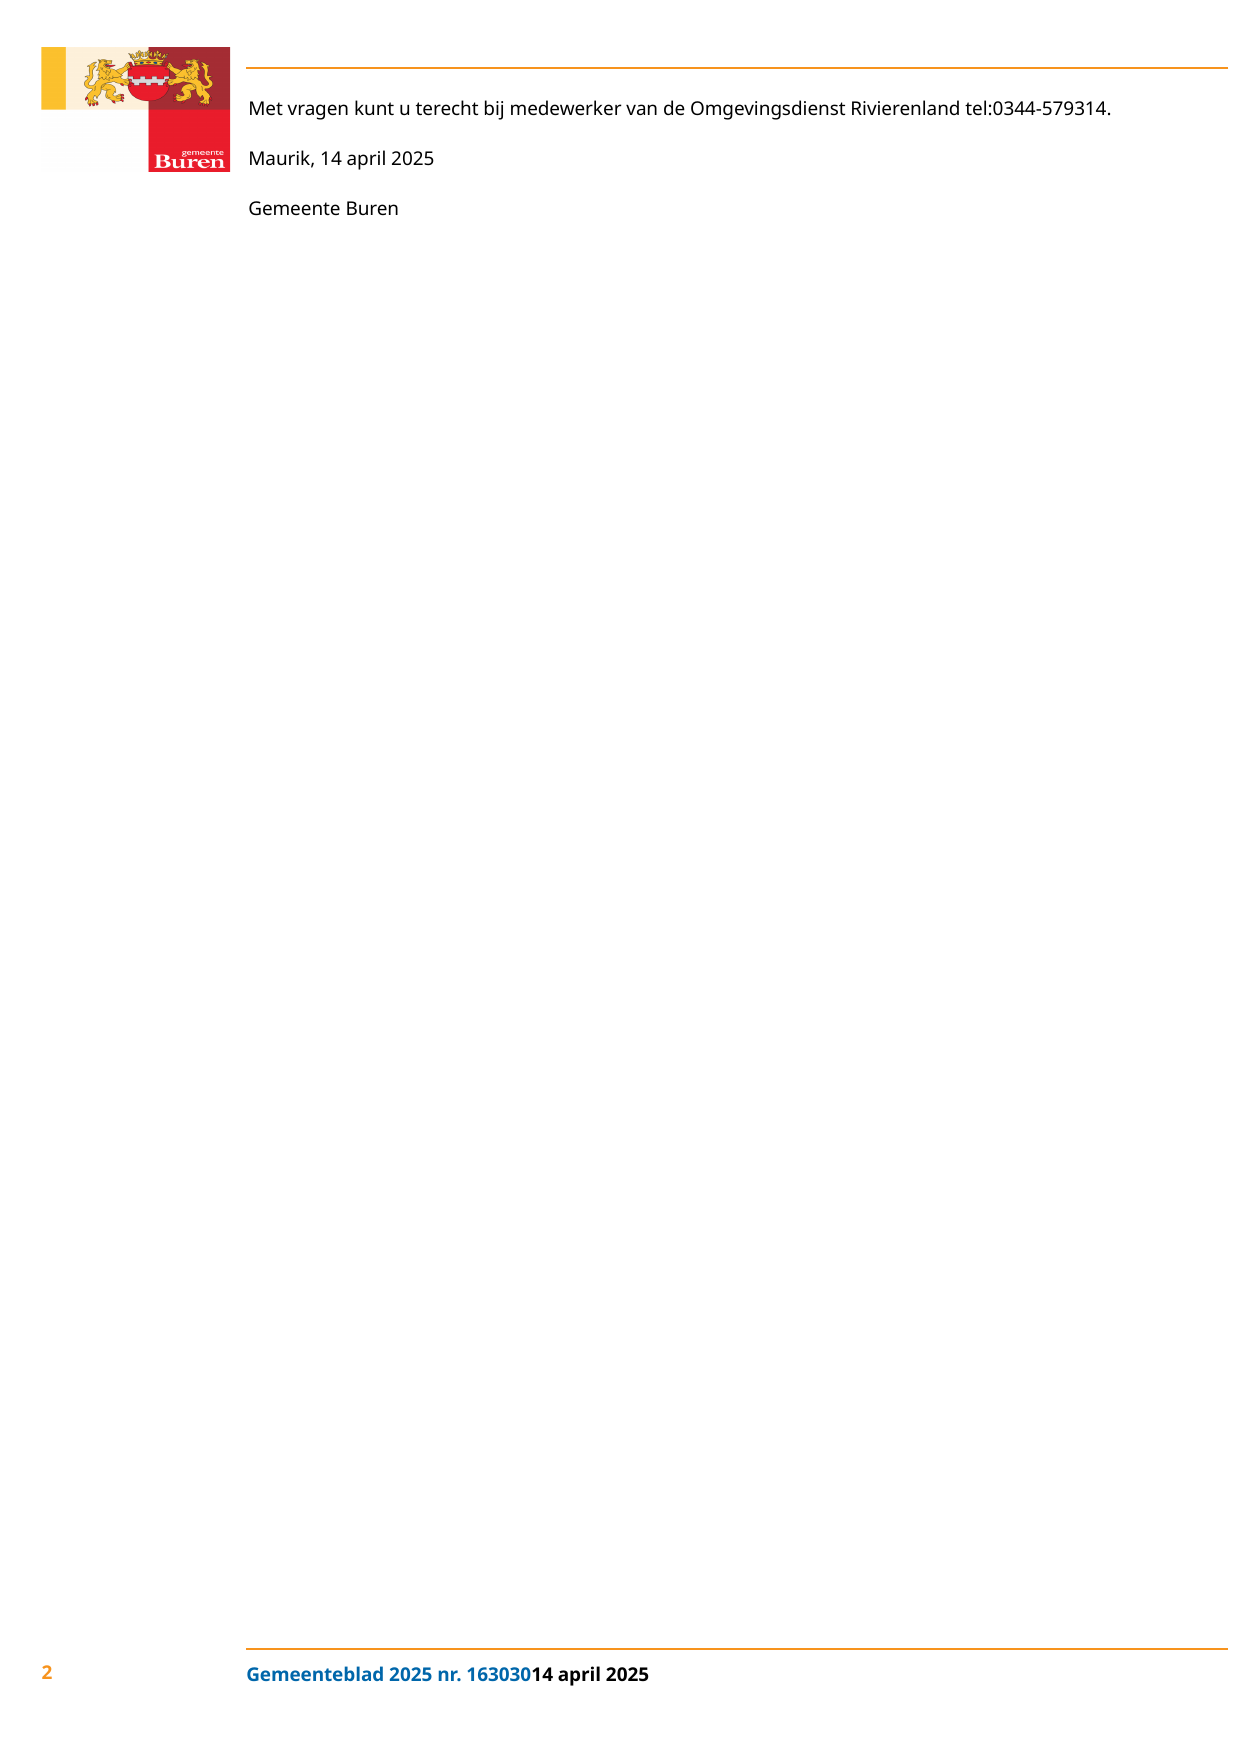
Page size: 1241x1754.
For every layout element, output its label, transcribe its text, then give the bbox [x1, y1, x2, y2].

picture [41, 47, 231, 172]
text Maurik, 14 april 2025 [248, 145, 1152, 171]
text Met vragen kunt u terecht bij medewerker van de Omgevingsdienst Rivierenland tel:0344-579314. [248, 95, 1152, 121]
text Gemeente Buren [248, 196, 1152, 221]
